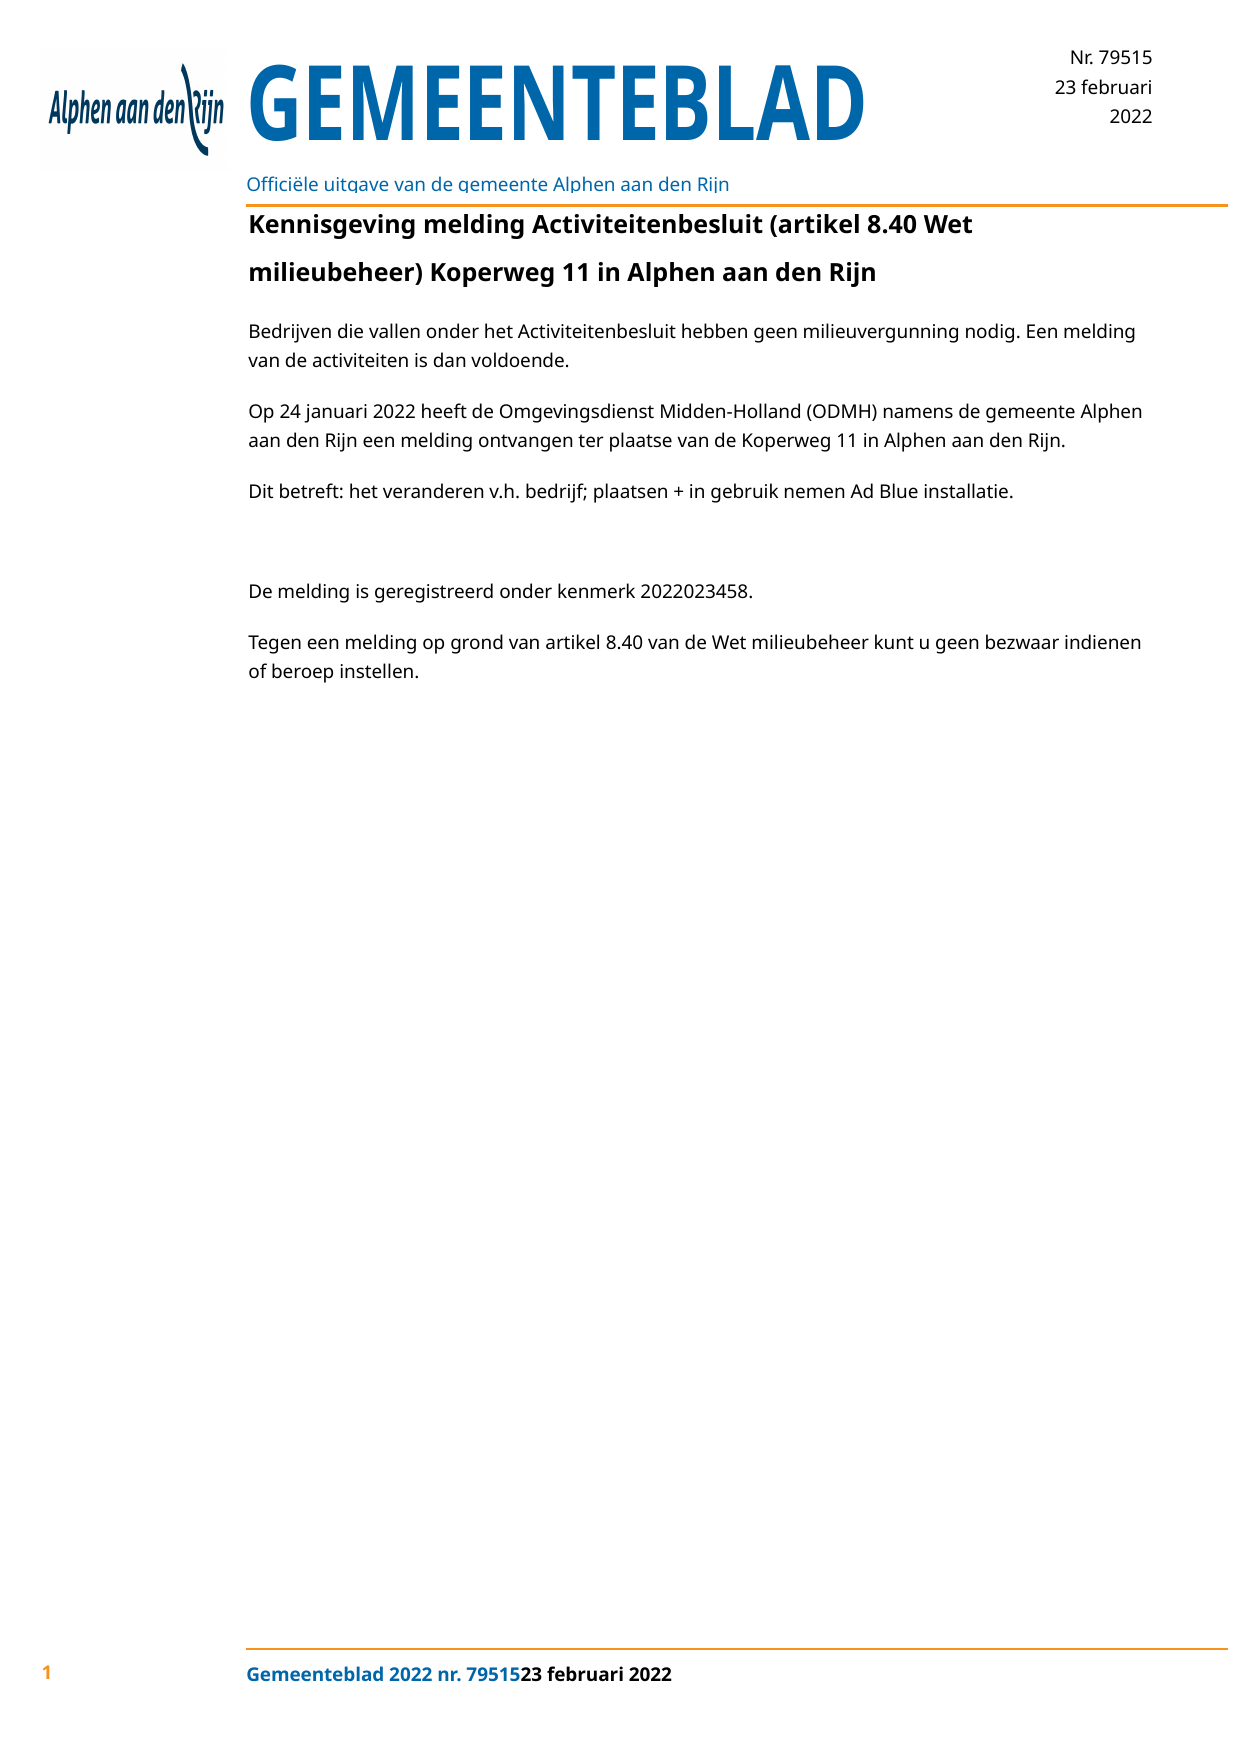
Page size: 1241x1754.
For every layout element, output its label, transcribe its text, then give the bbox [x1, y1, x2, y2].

text Dit betreft: het veranderen v.h. bedrijf; plaatsen + in gebruik nemen Ad Blue installatie. [248, 478, 1152, 504]
text Bedrijven die vallen onder het Activiteitenbesluit hebben geen milieuvergunning nodig. Een melding van de activiteiten is dan voldoende. [248, 318, 1152, 373]
text Tegen een melding op grond van artikel 8.40 van de Wet milieubeheer kunt u geen bezwaar indienen of beroep instellen. [248, 629, 1152, 684]
text De melding is geregistreerd onder kenmerk 2022023458. [248, 579, 1152, 604]
text Op 24 januari 2022 heeft de Omgevingsdienst Midden-Holland (ODMH) namens de gemeente Alphen aan den Rijn een melding ontvangen ter plaatse van de Koperweg 11 in Alphen aan den Rijn. [248, 398, 1152, 453]
text Kennisgeving melding Activiteitenbesluit (artikel 8.40 Wet milieubeheer) Koperweg 11 in Alphen aan den Rijn [248, 207, 1152, 288]
picture [41, 47, 231, 172]
